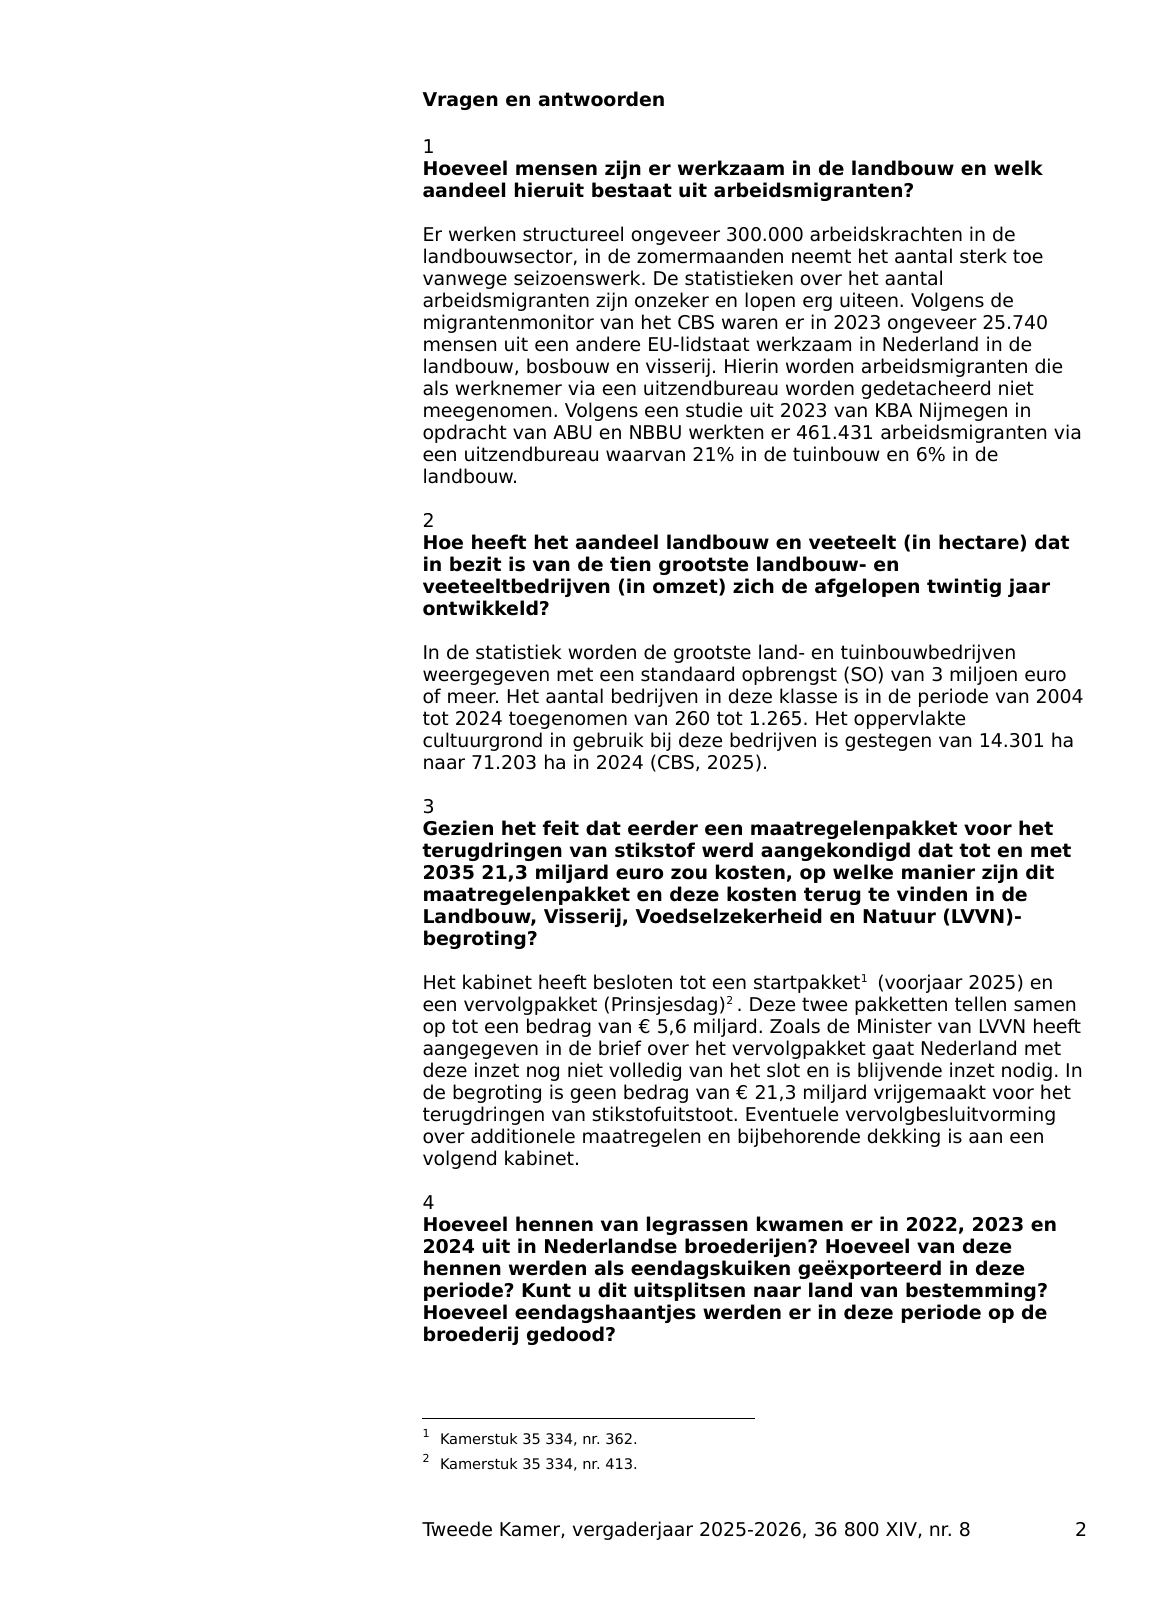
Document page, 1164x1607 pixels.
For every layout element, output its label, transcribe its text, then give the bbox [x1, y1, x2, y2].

text Kamerstuk 35 334, nr. 362. [422, 1427, 1087, 1449]
text Er werken structureel ongeveer 300.000 arbeidskrachten in de landbouwsector, in de zomermaanden neemt het aantal sterk toe vanwege seizoenswerk. De statistieken over het aantal arbeidsmigranten zijn onzeker en lopen erg uiteen. Volgens de migrantenmonitor van het CBS waren er in 2023 ongeveer 25.740 mensen uit een andere EU-lidstaat werkzaam in Nederland in de landbouw, bosbouw en visserij. Hierin worden arbeidsmigranten die als werknemer via een uitzendbureau worden gedetacheerd niet meegenomen. Volgens een studie uit 2023 van KBA Nijmegen in opdracht van ABU en NBBU werkten er 461.431 arbeidsmigranten via een uitzendbureau waarvan 21% in de tuinbouw en 6% in de landbouw. [422, 224, 1087, 488]
text 4 [422, 1192, 1087, 1214]
text Kamerstuk 35 334, nr. 413. [422, 1452, 1087, 1474]
text Hoe heeft het aandeel landbouw en veeteelt (in hectare) dat in bezit is van de tien grootste landbouw- en veeteeltbedrijven (in omzet) zich de afgelopen twintig jaar ontwikkeld? [422, 532, 1087, 620]
subtitle Vragen en antwoorden [422, 89, 1087, 111]
text 2 [422, 510, 1087, 532]
text In de statistiek worden de grootste land- en tuinbouwbedrijven weergegeven met een standaard opbrengst (SO) van 3 miljoen euro of meer. Het aantal bedrijven in deze klasse is in de periode van 2004 tot 2024 toegenomen van 260 tot 1.265. Het oppervlakte cultuurgrond in gebruik bij deze bedrijven is gestegen van 14.301 ha naar 71.203 ha in 2024 (CBS, 2025). [422, 642, 1087, 774]
text 3 [422, 796, 1087, 818]
text 1 [422, 136, 1087, 158]
text Gezien het feit dat eerder een maatregelenpakket voor het terugdringen van stikstof werd aangekondigd dat tot en met 2035 21,3 miljard euro zou kosten, op welke manier zijn dit maatregelenpakket en deze kosten terug te vinden in de Landbouw, Visserij, Voedselzekerheid en Natuur (LVVN)-begroting? [422, 818, 1087, 950]
text Het kabinet heeft besloten tot een startpakket (voorjaar 2025) en een vervolgpakket (Prinsjesdag). Deze twee pakketten tellen samen op tot een bedrag van € 5,6 miljard. Zoals de Minister van LVVN heeft aangegeven in de brief over het vervolgpakket gaat Nederland met deze inzet nog niet volledig van het slot en is blijvende inzet nodig. In de begroting is geen bedrag van € 21,3 miljard vrijgemaakt voor het terugdringen van stikstofuitstoot. Eventuele vervolgbesluitvorming over additionele maatregelen en bijbehorende dekking is aan een volgend kabinet. [422, 972, 1087, 1170]
text Hoeveel hennen van legrassen kwamen er in 2022, 2023 en 2024 uit in Nederlandse broederijen? Hoeveel van deze hennen werden als eendagskuiken geëxporteerd in deze periode? Kunt u dit uitsplitsen naar land van bestemming? Hoeveel eendagshaantjes werden er in deze periode op de broederij gedood? [422, 1214, 1087, 1346]
text Hoeveel mensen zijn er werkzaam in de landbouw en welk aandeel hieruit bestaat uit arbeidsmigranten? [422, 158, 1087, 202]
